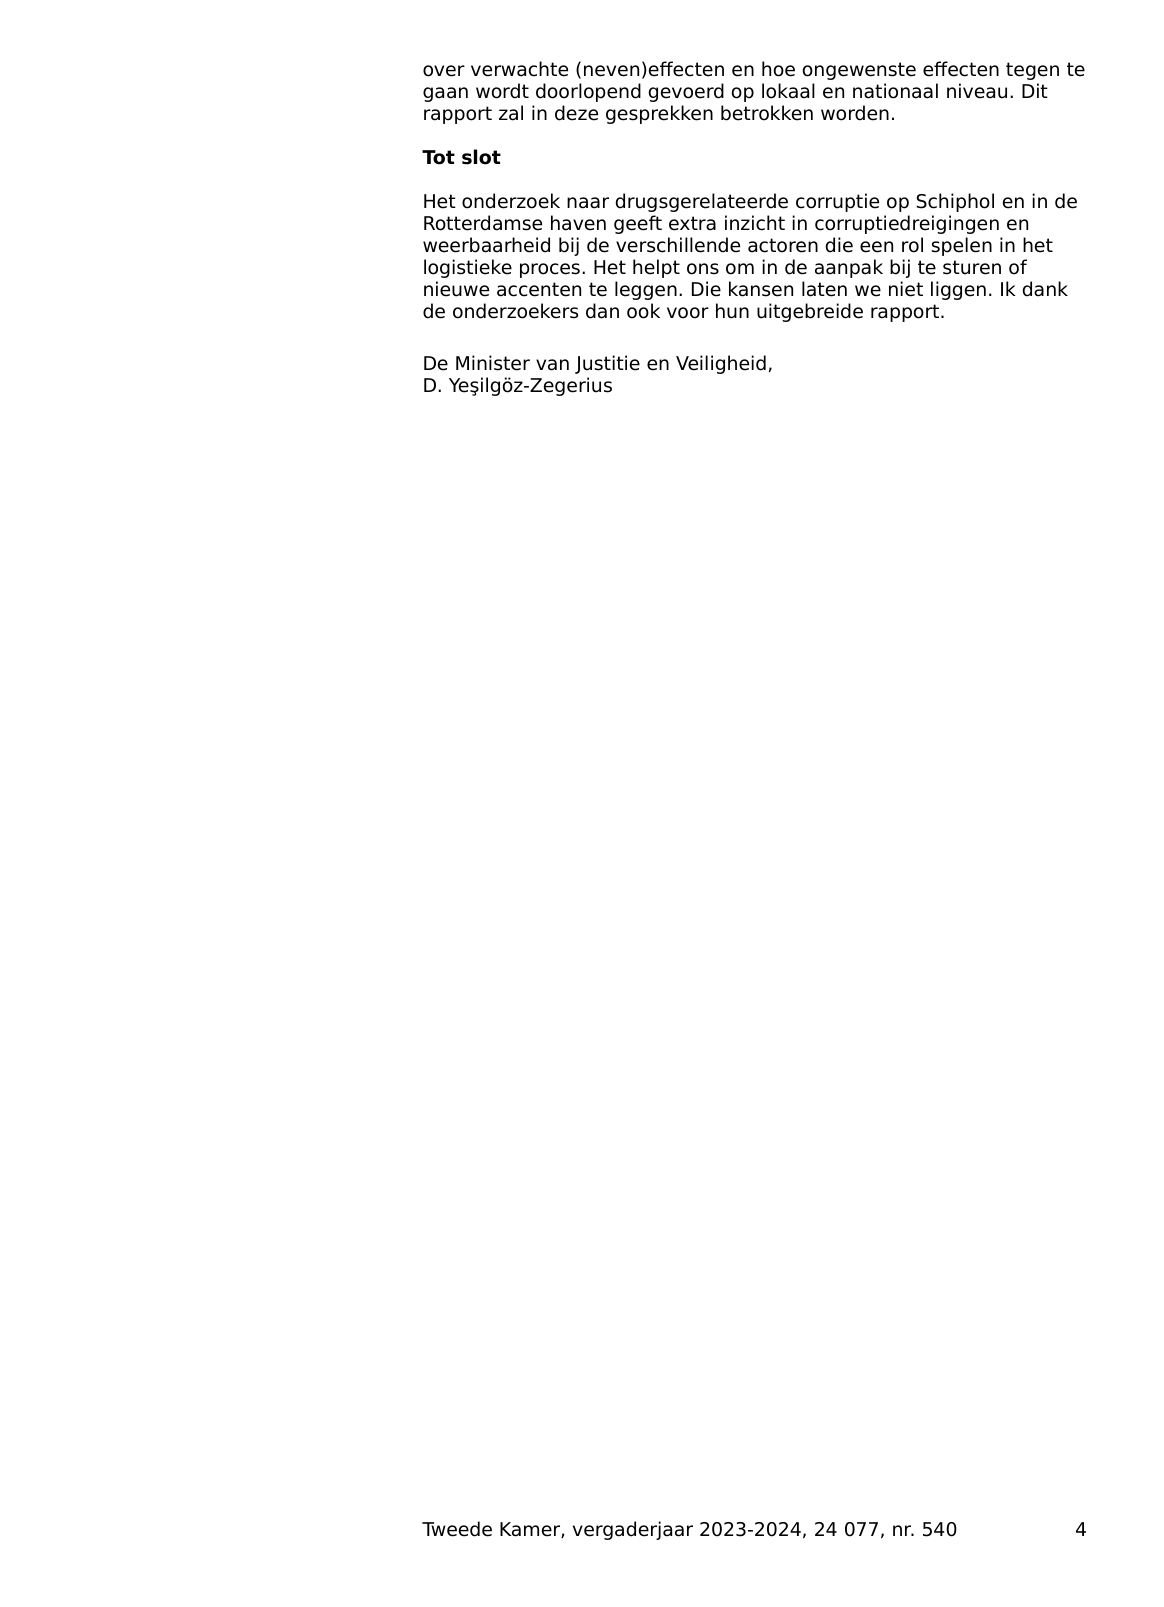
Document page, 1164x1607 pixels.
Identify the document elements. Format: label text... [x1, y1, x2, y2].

subtitle Tot slot [422, 147, 1087, 169]
text over verwachte (neven)effecten en hoe ongewenste effecten tegen te gaan wordt doorlopend gevoerd op lokaal en nationaal niveau. Dit rapport zal in deze gesprekken betrokken worden. [422, 59, 1087, 125]
text Het onderzoek naar drugsgerelateerde corruptie op Schiphol en in de Rotterdamse haven geeft extra inzicht in corruptiedreigingen en weerbaarheid bij de verschillende actoren die een rol spelen in het logistieke proces. Het helpt ons om in de aanpak bij te sturen of nieuwe accenten te leggen. Die kansen laten we niet liggen. Ik dank de onderzoekers dan ook voor hun uitgebreide rapport. [422, 191, 1087, 323]
text De Minister van Justitie en Veiligheid, D. Yeşilgöz-Zegerius [422, 353, 1087, 397]
